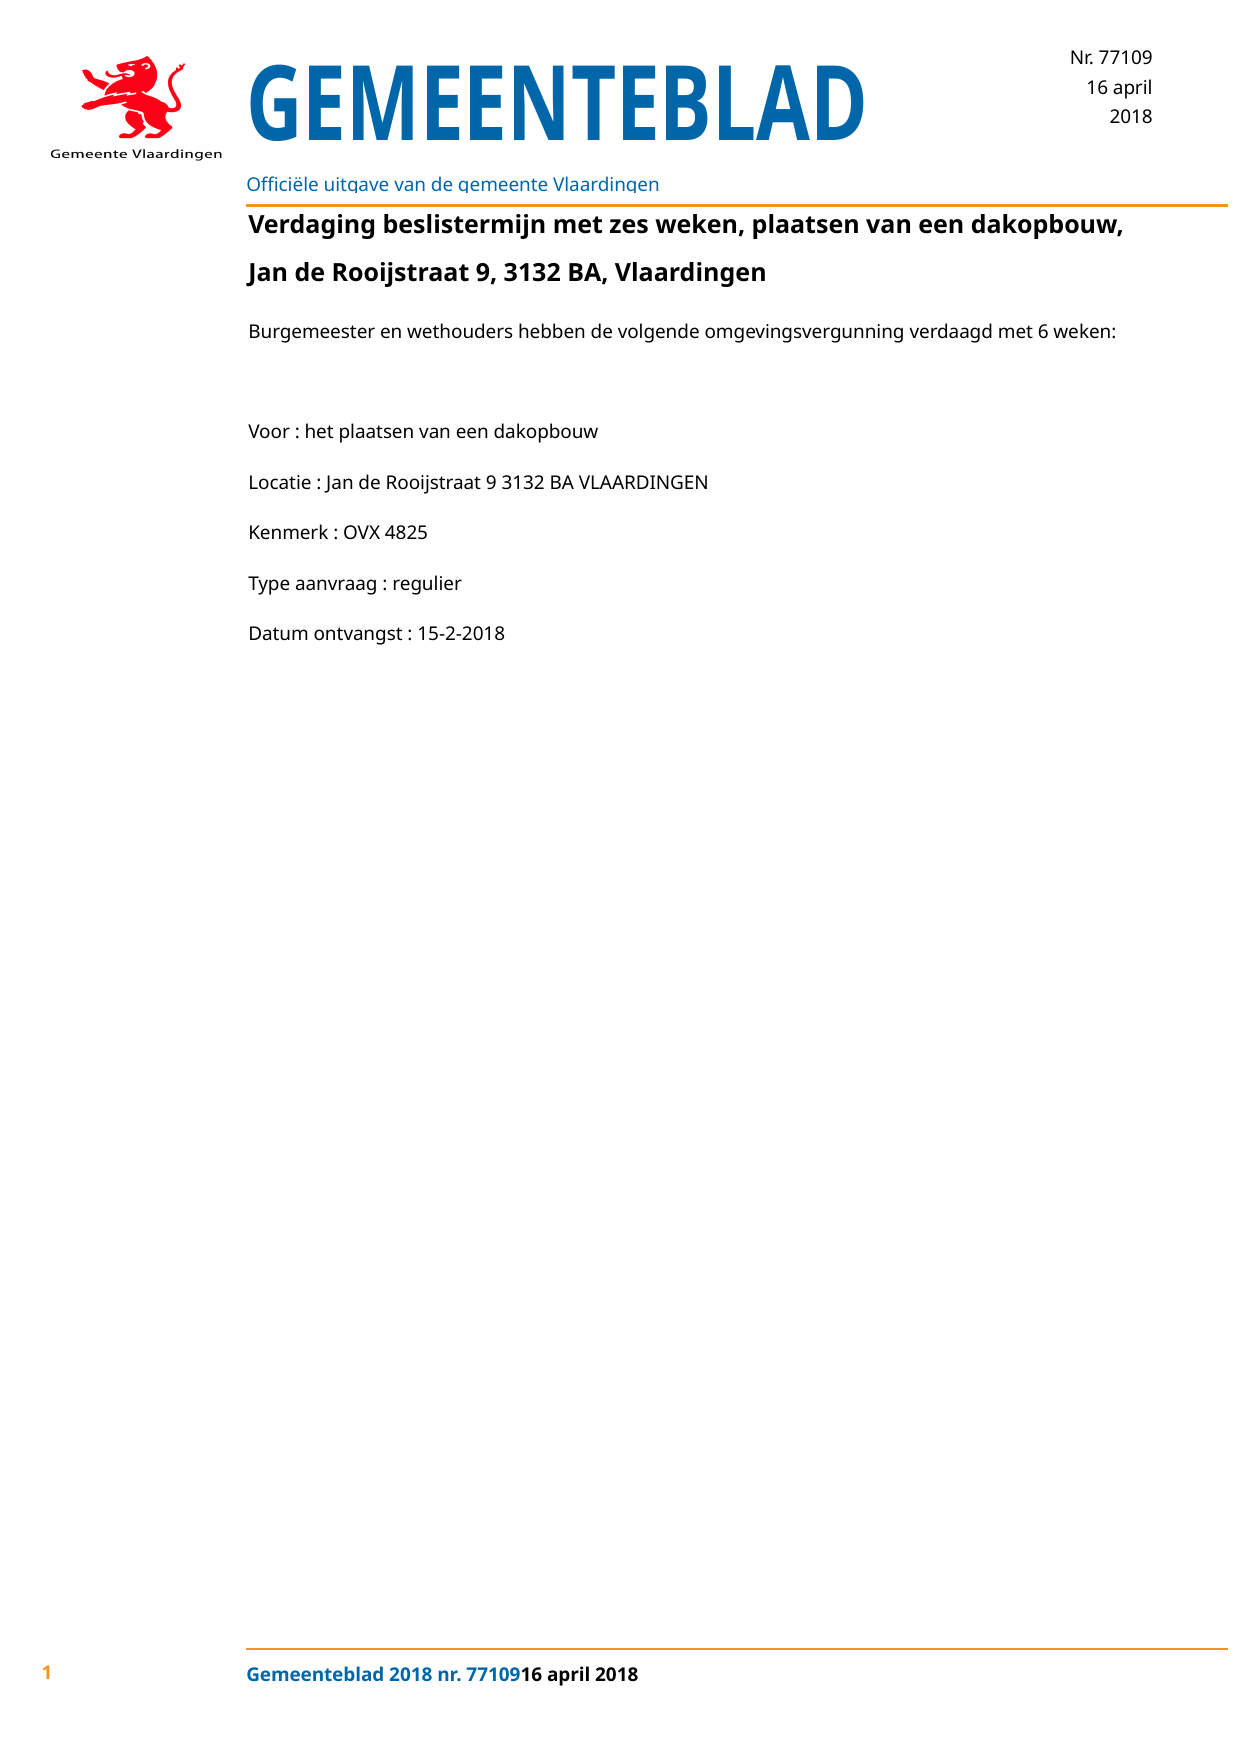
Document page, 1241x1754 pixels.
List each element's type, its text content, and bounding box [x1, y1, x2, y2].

text Burgemeester en wethouders hebben de volgende omgevingsvergunning verdaagd met 6 weken: [248, 318, 1152, 344]
text Voor : het plaatsen van een dakopbouw [248, 419, 1152, 444]
text Type aanvraag : regulier [248, 570, 1152, 596]
text Locatie : Jan de Rooijstraat 9 3132 BA VLAARDINGEN [248, 469, 1152, 495]
text Verdaging beslistermijn met zes weken, plaatsen van een dakopbouw, Jan de Rooijstraat 9, 3132 BA, Vlaardingen [248, 207, 1152, 288]
text Kenmerk : OVX 4825 [248, 519, 1152, 545]
text Datum ontvangst : 15-2-2018 [248, 620, 1152, 646]
picture [41, 47, 231, 172]
